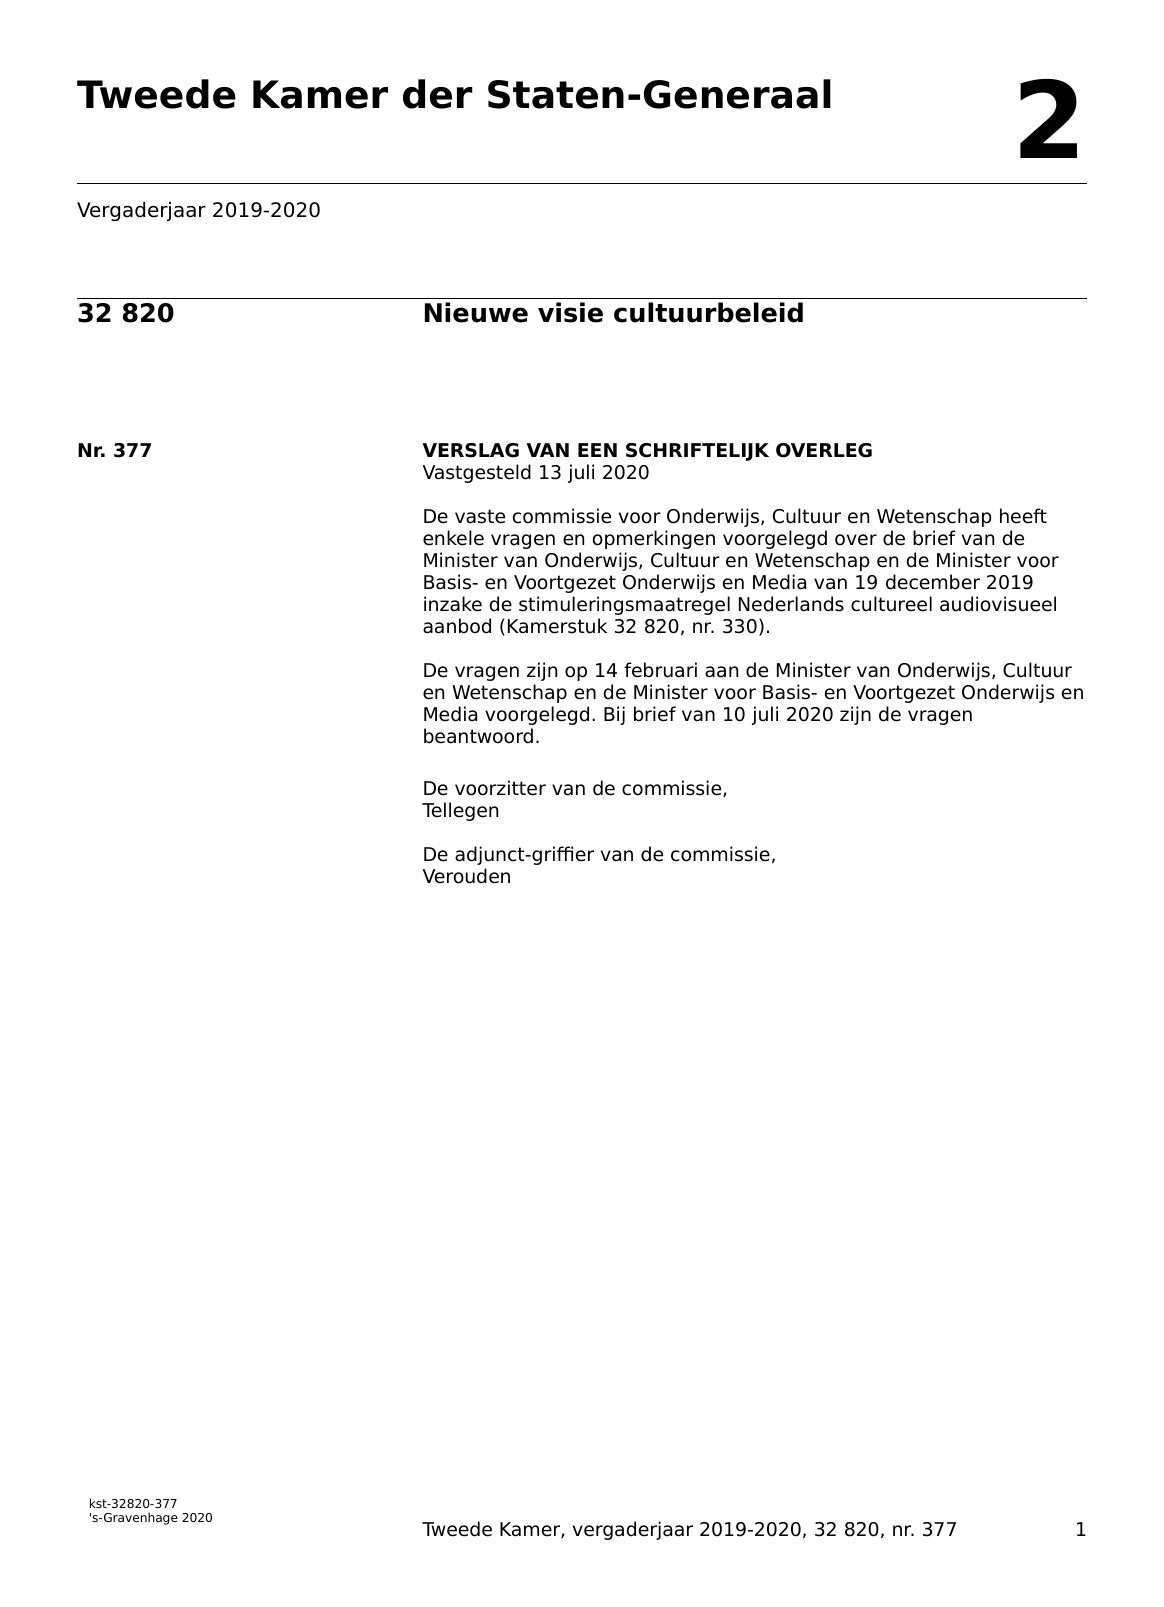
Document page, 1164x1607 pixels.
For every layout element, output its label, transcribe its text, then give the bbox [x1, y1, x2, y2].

text Vastgesteld 13 juli 2020 [422, 462, 1087, 484]
table_cell Vergaderjaar 2019-2020 [77, 184, 1087, 298]
text De vragen zijn op 14 februari aan de Minister van Onderwijs, Cultuur en Wetenschap en de Minister voor Basis- en Voortgezet Onderwijs en Media voorgelegd. Bij brief van 10 juli 2020 zijn de vragen beantwoord. [422, 660, 1087, 748]
text De voorzitter van de commissie, Tellegen [422, 778, 1087, 822]
text De vaste commissie voor Onderwijs, Cultuur en Wetenschap heeft enkele vragen en opmerkingen voorgelegd over de brief van de Minister van Onderwijs, Cultuur en Wetenschap en de Minister voor Basis- en Voortgezet Onderwijs en Media van 19 december 2019 inzake de stimuleringsmaatregel Nederlands cultureel audiovisueel aanbod (Kamerstuk 32 820, nr. 330). [422, 506, 1087, 638]
subtitle Nr. 377 VERSLAG VAN EEN SCHRIFTELIJK OVERLEG [77, 440, 1087, 462]
table_header Tweede Kamer der Staten-Generaal [77, 59, 886, 183]
text De adjunct-griffier van de commissie, Verouden [422, 844, 1087, 888]
table_header 2 [886, 59, 1087, 183]
subtitle 32 820 Nieuwe visie cultuurbeleid [77, 299, 1087, 329]
text 's-Gravenhage 2020 [88, 1511, 323, 1525]
text kst-32820-377 [88, 1497, 323, 1511]
